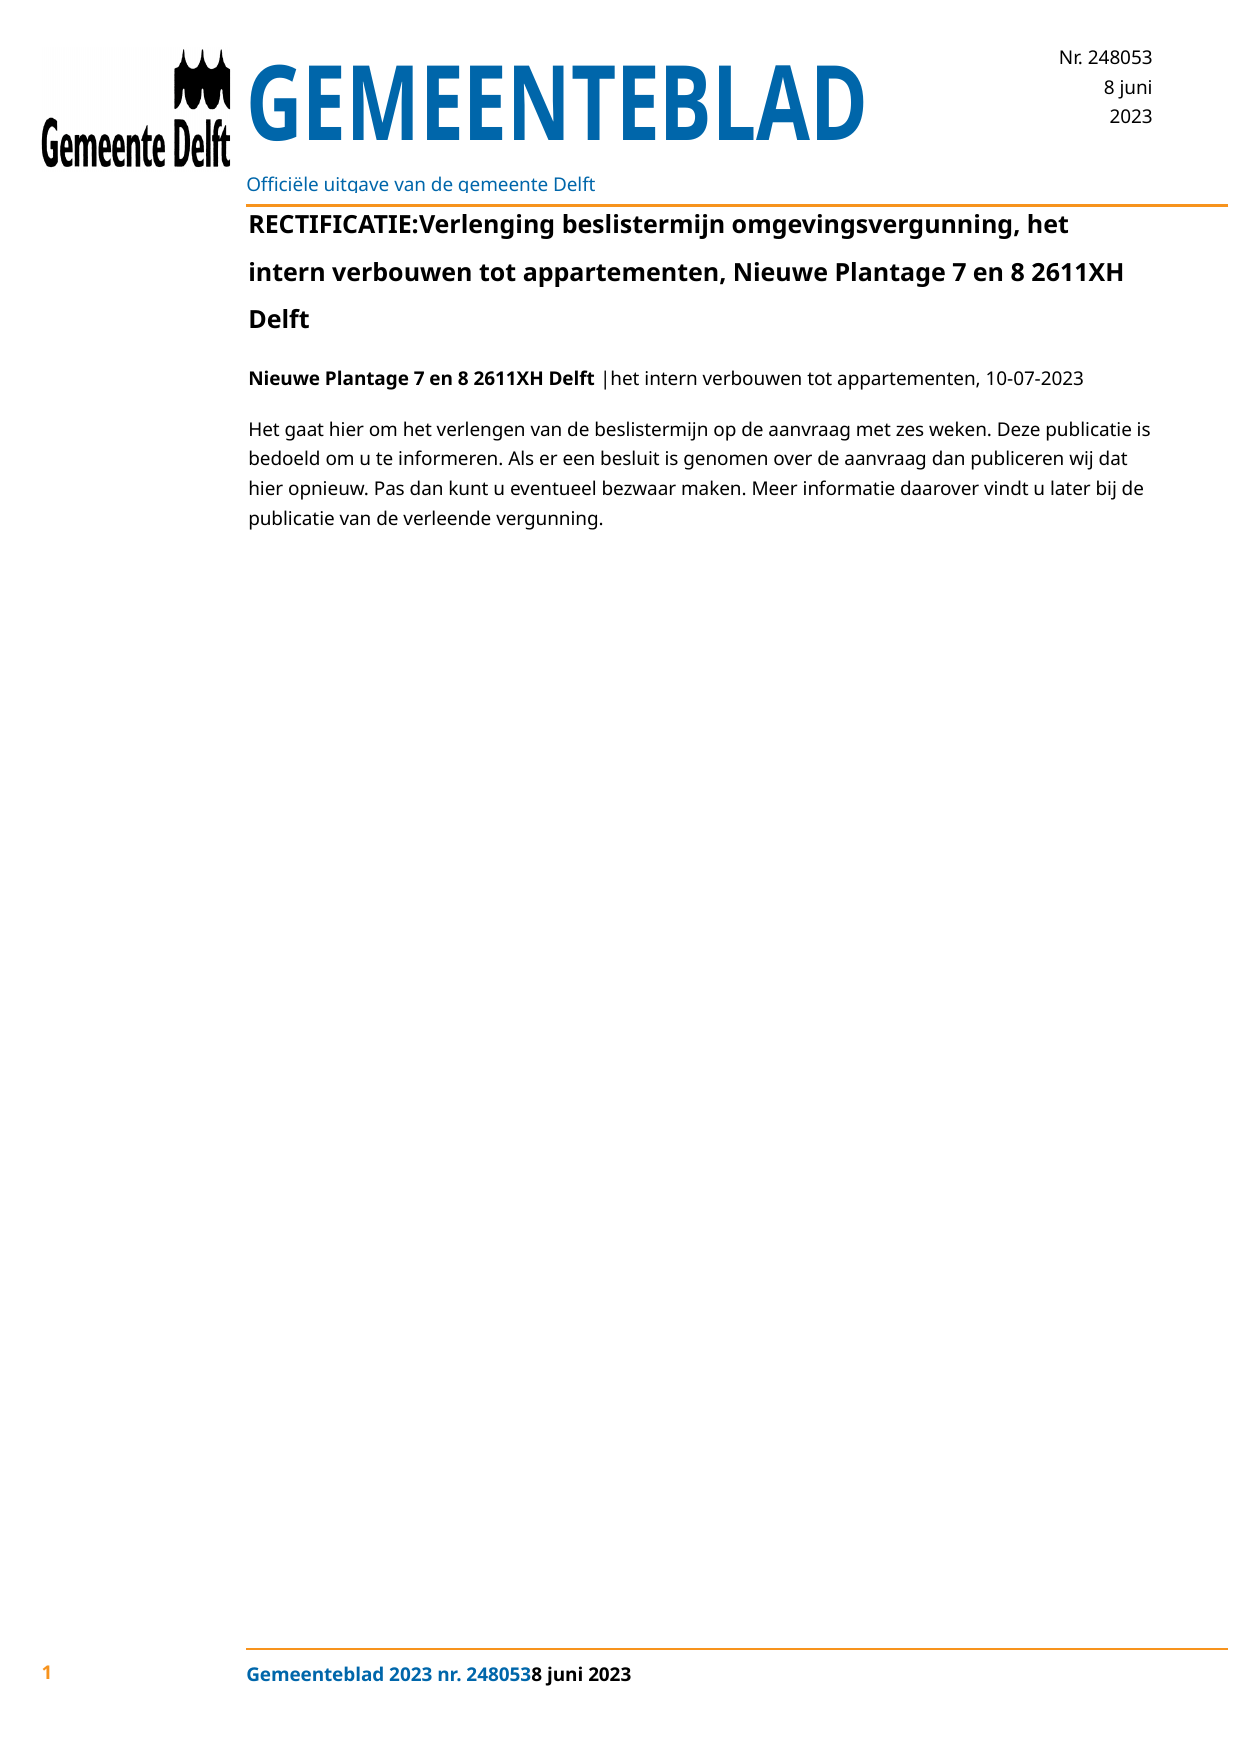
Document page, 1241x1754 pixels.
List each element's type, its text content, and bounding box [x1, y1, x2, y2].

text RECTIFICATIE:Verlenging beslistermijn omgevingsvergunning, het intern verbouwen tot appartementen, Nieuwe Plantage 7 en 8 2611XH Delft [248, 207, 1152, 336]
text Nieuwe Plantage 7 en 8 2611XH Delft |het intern verbouwen tot appartementen, 10-07-2023 [248, 366, 1152, 391]
picture [41, 47, 231, 172]
text Het gaat hier om het verlengen van de beslistermijn op de aanvraag met zes weken. Deze publicatie is bedoeld om u te informeren. Als er een besluit is genomen over de aanvraag dan publiceren wij dat hier opnieuw. Pas dan kunt u eventueel bezwaar maken. Meer informatie daarover vindt u later bij de publicatie van de verleende vergunning. [248, 416, 1152, 530]
